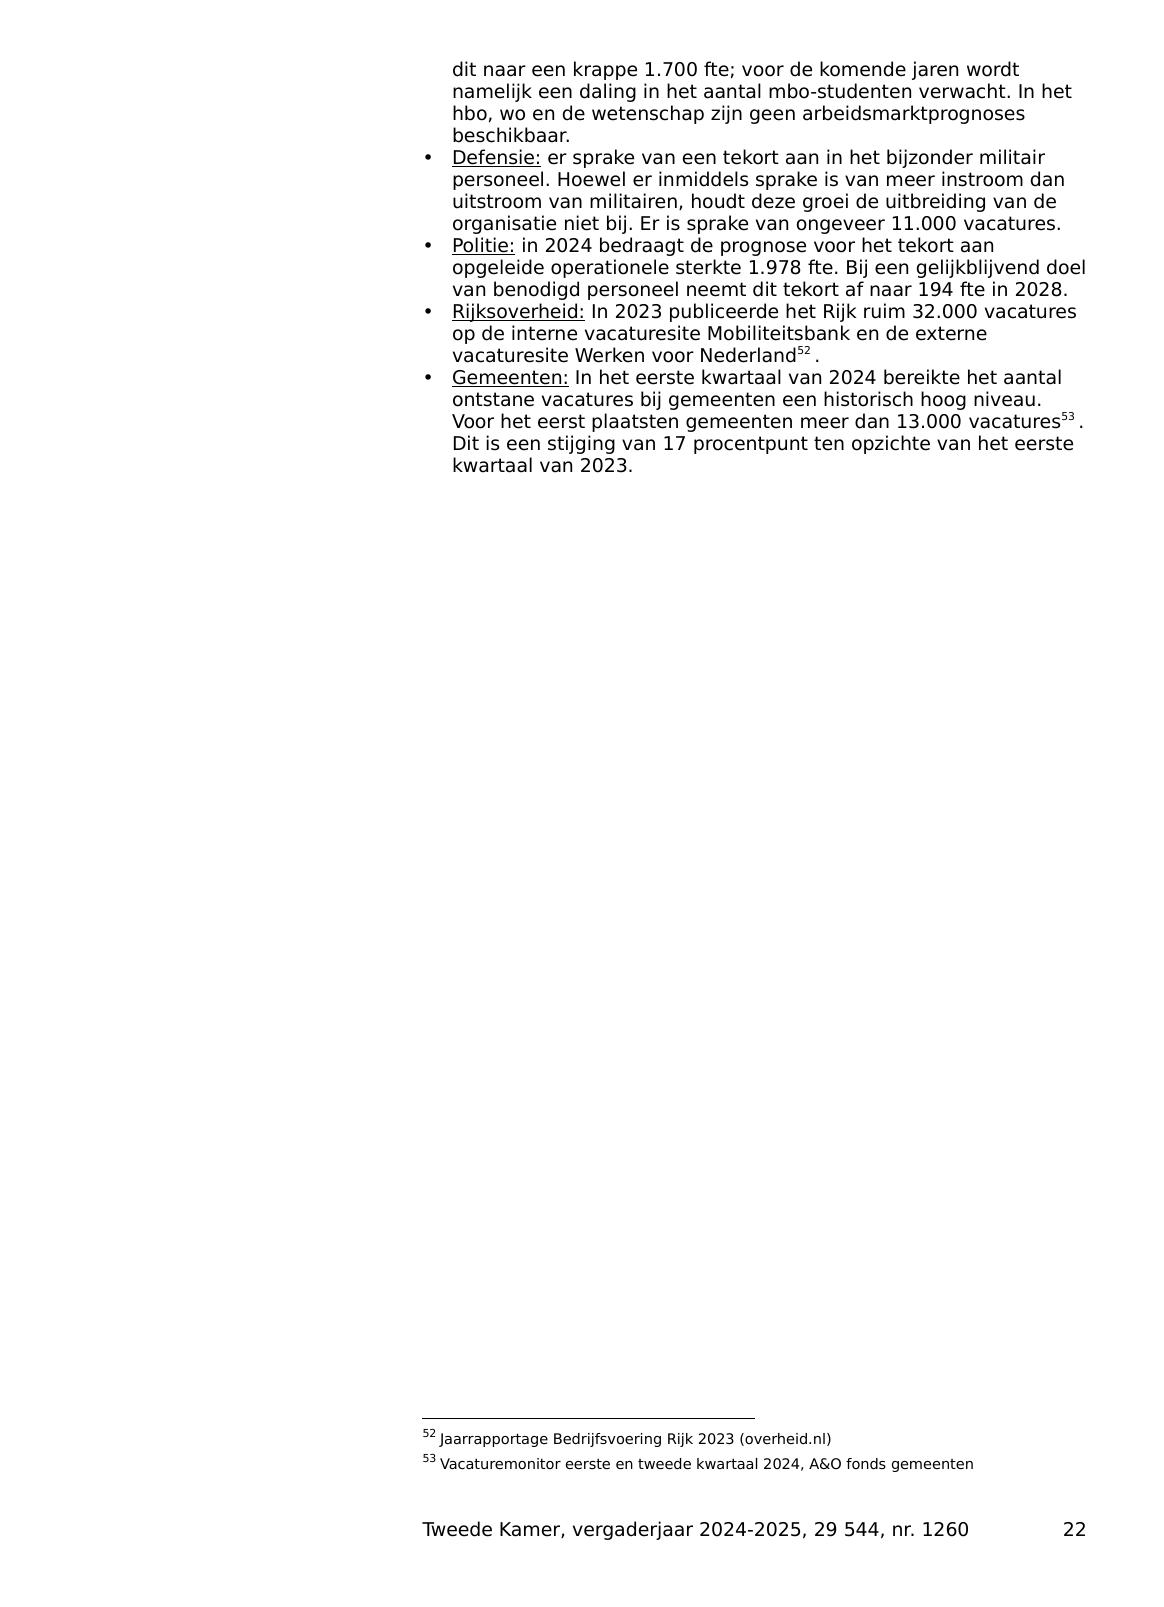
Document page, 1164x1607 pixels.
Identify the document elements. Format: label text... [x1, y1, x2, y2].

text • Rijksoverheid: In 2023 publiceerde het Rijk ruim 32.000 vacatures op de interne vacaturesite Mobiliteitsbank en de externe vacaturesite Werken voor Nederland. [422, 301, 1087, 367]
text Jaarrapportage Bedrijfsvoering Rijk 2023 (overheid.nl) [422, 1427, 1087, 1449]
text • Defensie: er sprake van een tekort aan in het bijzonder militair personeel. Hoewel er inmiddels sprake is van meer instroom dan uitstroom van militairen, houdt deze groei de uitbreiding van de organisatie niet bij. Er is sprake van ongeveer 11.000 vacatures. [422, 147, 1087, 235]
text • Politie: in 2024 bedraagt de prognose voor het tekort aan opgeleide operationele sterkte 1.978 fte. Bij een gelijkblijvend doel van benodigd personeel neemt dit tekort af naar 194 fte in 2028. [422, 235, 1087, 301]
text Vacaturemonitor eerste en tweede kwartaal 2024, A&O fonds gemeenten [422, 1452, 1087, 1474]
text • Gemeenten: In het eerste kwartaal van 2024 bereikte het aantal ontstane vacatures bij gemeenten een historisch hoog niveau. Voor het eerst plaatsten gemeenten meer dan 13.000 vacatures. Dit is een stijging van 17 procentpunt ten opzichte van het eerste kwartaal van 2023. [422, 367, 1087, 477]
text dit naar een krappe 1.700 fte; voor de komende jaren wordt namelijk een daling in het aantal mbo-studenten verwacht. In het hbo, wo en de wetenschap zijn geen arbeidsmarktprognoses beschikbaar. [422, 59, 1087, 147]
